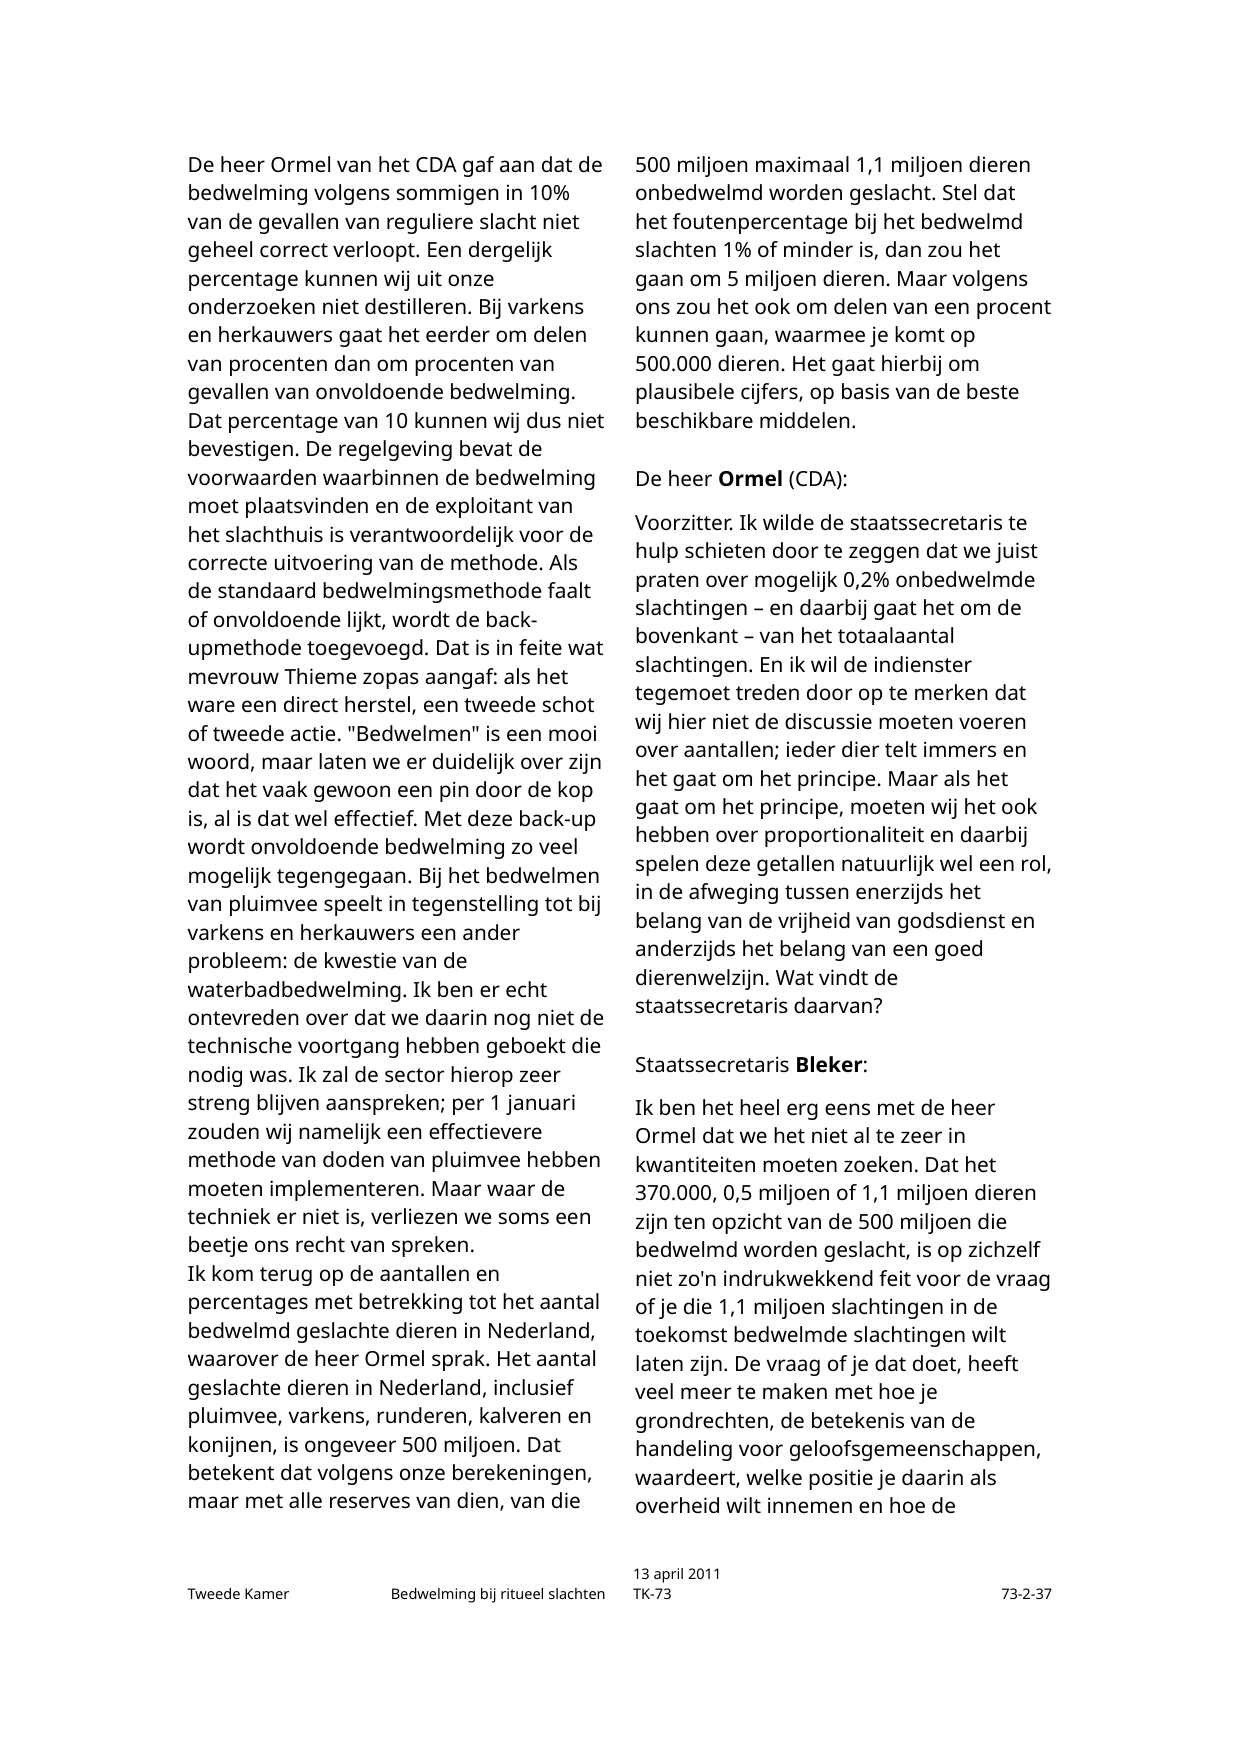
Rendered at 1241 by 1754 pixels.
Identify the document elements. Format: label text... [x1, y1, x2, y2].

text De heer Ormel (CDA): [635, 464, 1053, 493]
text Voorzitter. Ik wilde de staatssecretaris te hulp schieten door te zeggen dat we juist praten over mogelijk 0,2% onbedwelmde slachtingen – en daarbij gaat het om de bovenkant – van het totaalaantal slachtingen. En ik wil de indienster tegemoet treden door op te merken dat wij hier niet de discussie moeten voeren over aantallen; ieder dier telt immers en het gaat om het principe. Maar als het gaat om het principe, moeten wij het ook hebben over proportionaliteit en daarbij spelen deze getallen natuurlijk wel een rol, in de afweging tussen enerzijds het belang van de vrijheid van godsdienst en anderzijds het belang van een goed dierenwelzijn. Wat vindt de staatssecretaris daarvan? [635, 508, 1053, 1020]
text Ik ben het heel erg eens met de heer Ormel dat we het niet al te zeer in kwantiteiten moeten zoeken. Dat het 370.000, 0,5 miljoen of 1,1 miljoen dieren zijn ten opzicht van de 500 miljoen die bedwelmd worden geslacht, is op zichzelf niet zo'n indrukwekkend feit voor de vraag of je die 1,1 miljoen slachtingen in de toekomst bedwelmde slachtingen wilt laten zijn. De vraag of je dat doet, heeft veel meer te maken met hoe je grondrechten, de betekenis van de handeling voor geloofsgemeenschappen, waardeert, welke positie je daarin als overheid wilt innemen en hoe de [635, 1093, 1053, 1520]
text Ik kom terug op de aantallen en percentages met betrekking tot het aantal bedwelmd geslachte dieren in Nederland, waarover de heer Ormel sprak. Het aantal geslachte dieren in Nederland, inclusief pluimvee, varkens, runderen, kalveren en konijnen, is ongeveer 500 miljoen. Dat betekent dat volgens onze berekeningen, maar met alle reserves van dien, van die [187, 1259, 605, 1515]
text De heer Ormel van het CDA gaf aan dat de bedwelming volgens sommigen in 10% van de gevallen van reguliere slacht niet geheel correct verloopt. Een dergelijk percentage kunnen wij uit onze onderzoeken niet destilleren. Bij varkens en herkauwers gaat het eerder om delen van procenten dan om procenten van gevallen van onvoldoende bedwelming. Dat percentage van 10 kunnen wij dus niet bevestigen. De regelgeving bevat de voorwaarden waarbinnen de bedwelming moet plaatsvinden en de exploitant van het slachthuis is verantwoordelijk voor de correcte uitvoering van de methode. Als de standaard bedwelmingsmethode faalt of onvoldoende lijkt, wordt de back-upmethode toegevoegd. Dat is in feite wat mevrouw Thieme zopas aangaf: als het ware een direct herstel, een tweede schot of tweede actie. "Bedwelmen" is een mooi woord, maar laten we er duidelijk over zijn dat het vaak gewoon een pin door de kop is, al is dat wel effectief. Met deze back-up wordt onvoldoende bedwelming zo veel mogelijk tegengegaan. Bij het bedwelmen van pluimvee speelt in tegenstelling tot bij varkens en herkauwers een ander probleem: de kwestie van de waterbadbedwelming. Ik ben er echt ontevreden over dat we daarin nog niet de technische voortgang hebben geboekt die nodig was. Ik zal de sector hierop zeer streng blijven aanspreken; per 1 januari zouden wij namelijk een effectievere methode van doden van pluimvee hebben moeten implementeren. Maar waar de techniek er niet is, verliezen we soms een beetje ons recht van spreken. [187, 150, 605, 1259]
text Staatssecretaris Bleker: [635, 1050, 1053, 1078]
text 500 miljoen maximaal 1,1 miljoen dieren onbedwelmd worden geslacht. Stel dat het foutenpercentage bij het bedwelmd slachten 1% of minder is, dan zou het gaan om 5 miljoen dieren. Maar volgens ons zou het ook om delen van een procent kunnen gaan, waarmee je komt op 500.000 dieren. Het gaat hierbij om plausibele cijfers, op basis van de beste beschikbare middelen. [635, 150, 1053, 434]
